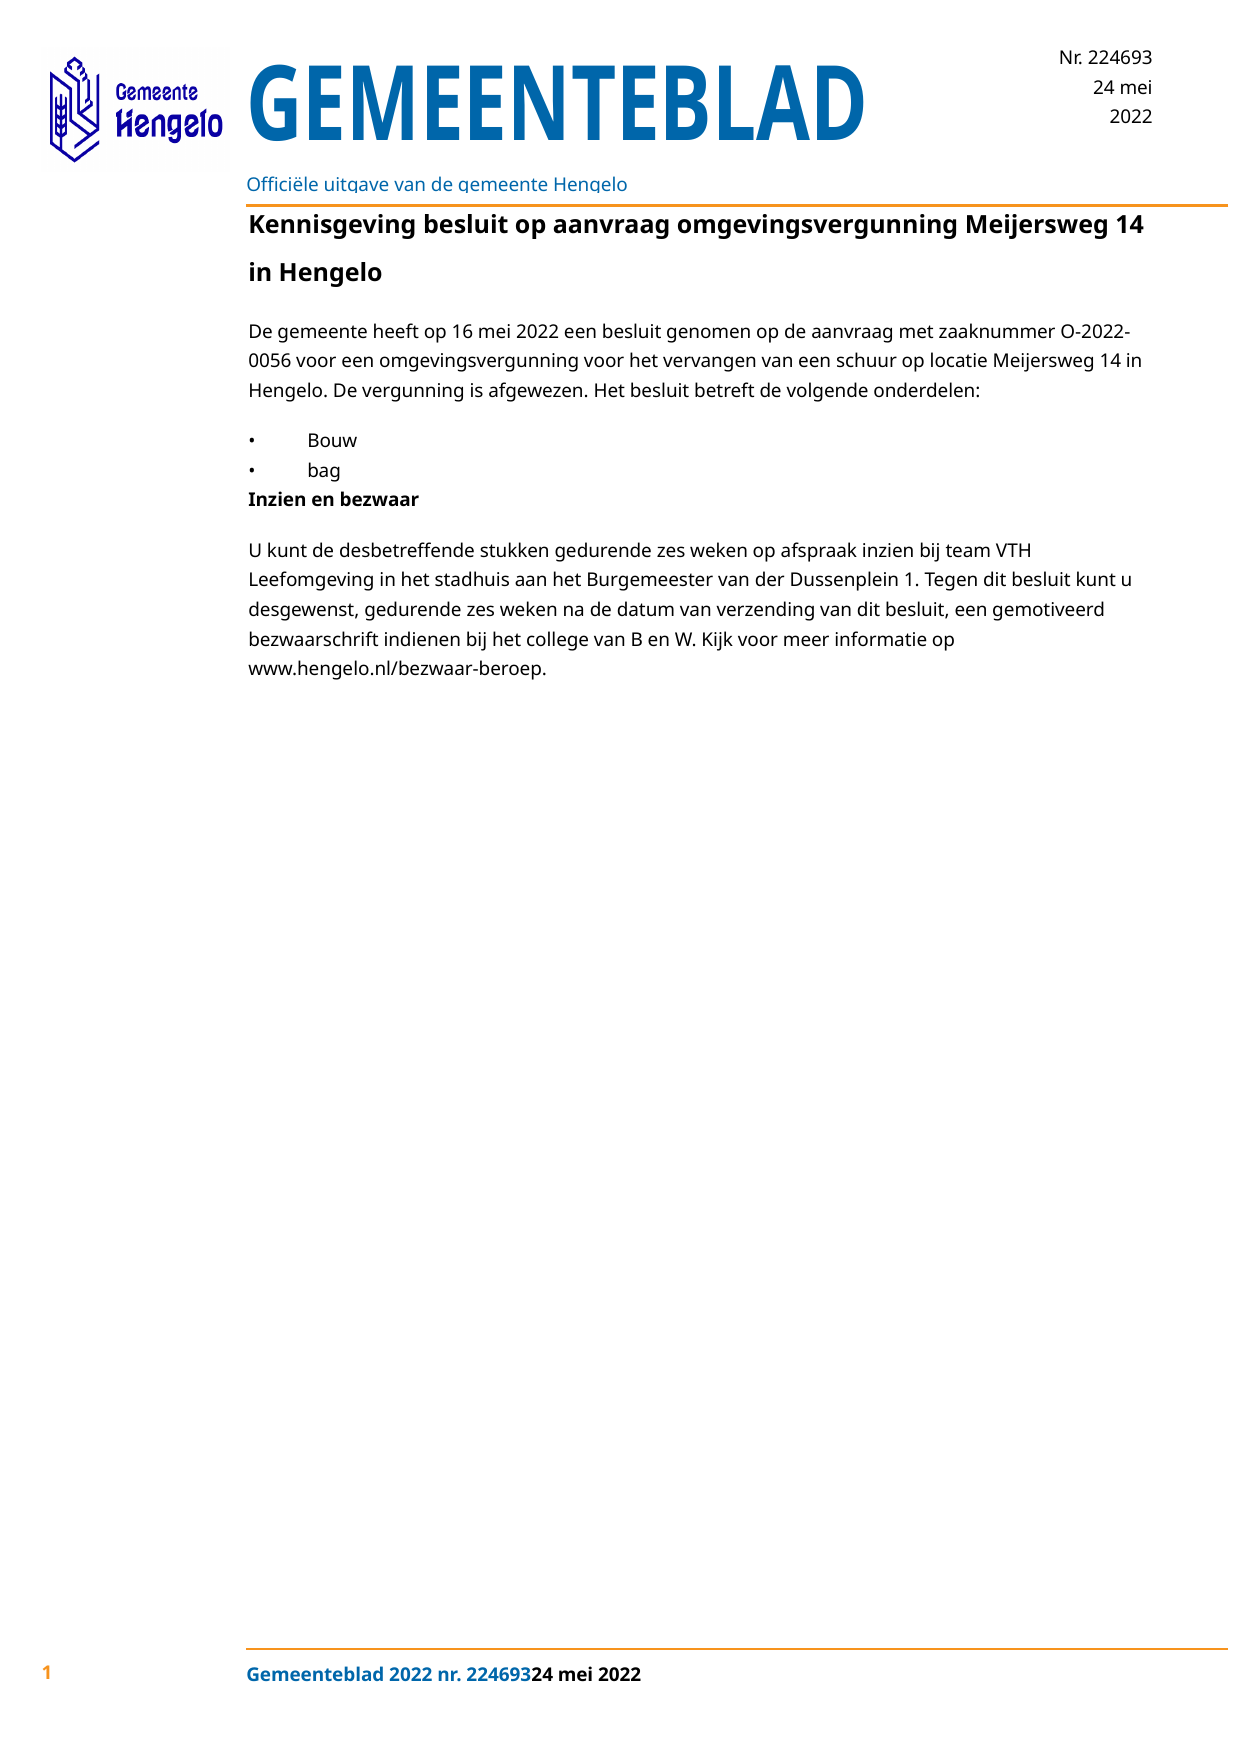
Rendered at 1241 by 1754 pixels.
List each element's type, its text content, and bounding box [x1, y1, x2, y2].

text U kunt de desbetreffende stukken gedurende zes weken op afspraak inzien bij team VTH Leefomgeving in het stadhuis aan het Burgemeester van der Dussenplein 1. Tegen dit besluit kunt u desgewenst, gedurende zes weken na de datum van verzending van dit besluit, een gemotiveerd bezwaarschrift indienen bij het college van B en W. Kijk voor meer informatie op www.hengelo.nl/bezwaar-beroep. [248, 537, 1152, 681]
list Bouw [248, 427, 1152, 453]
text Kennisgeving besluit op aanvraag omgevingsvergunning Meijersweg 14 in Hengelo [248, 207, 1152, 288]
picture [41, 47, 231, 172]
list bag [248, 457, 1152, 483]
text Inzien en bezwaar [248, 487, 1152, 512]
text De gemeente heeft op 16 mei 2022 een besluit genomen op de aanvraag met zaaknummer O-2022-0056 voor een omgevingsvergunning voor het vervangen van een schuur op locatie Meijersweg 14 in Hengelo. De vergunning is afgewezen. Het besluit betreft de volgende onderdelen: [248, 318, 1152, 403]
